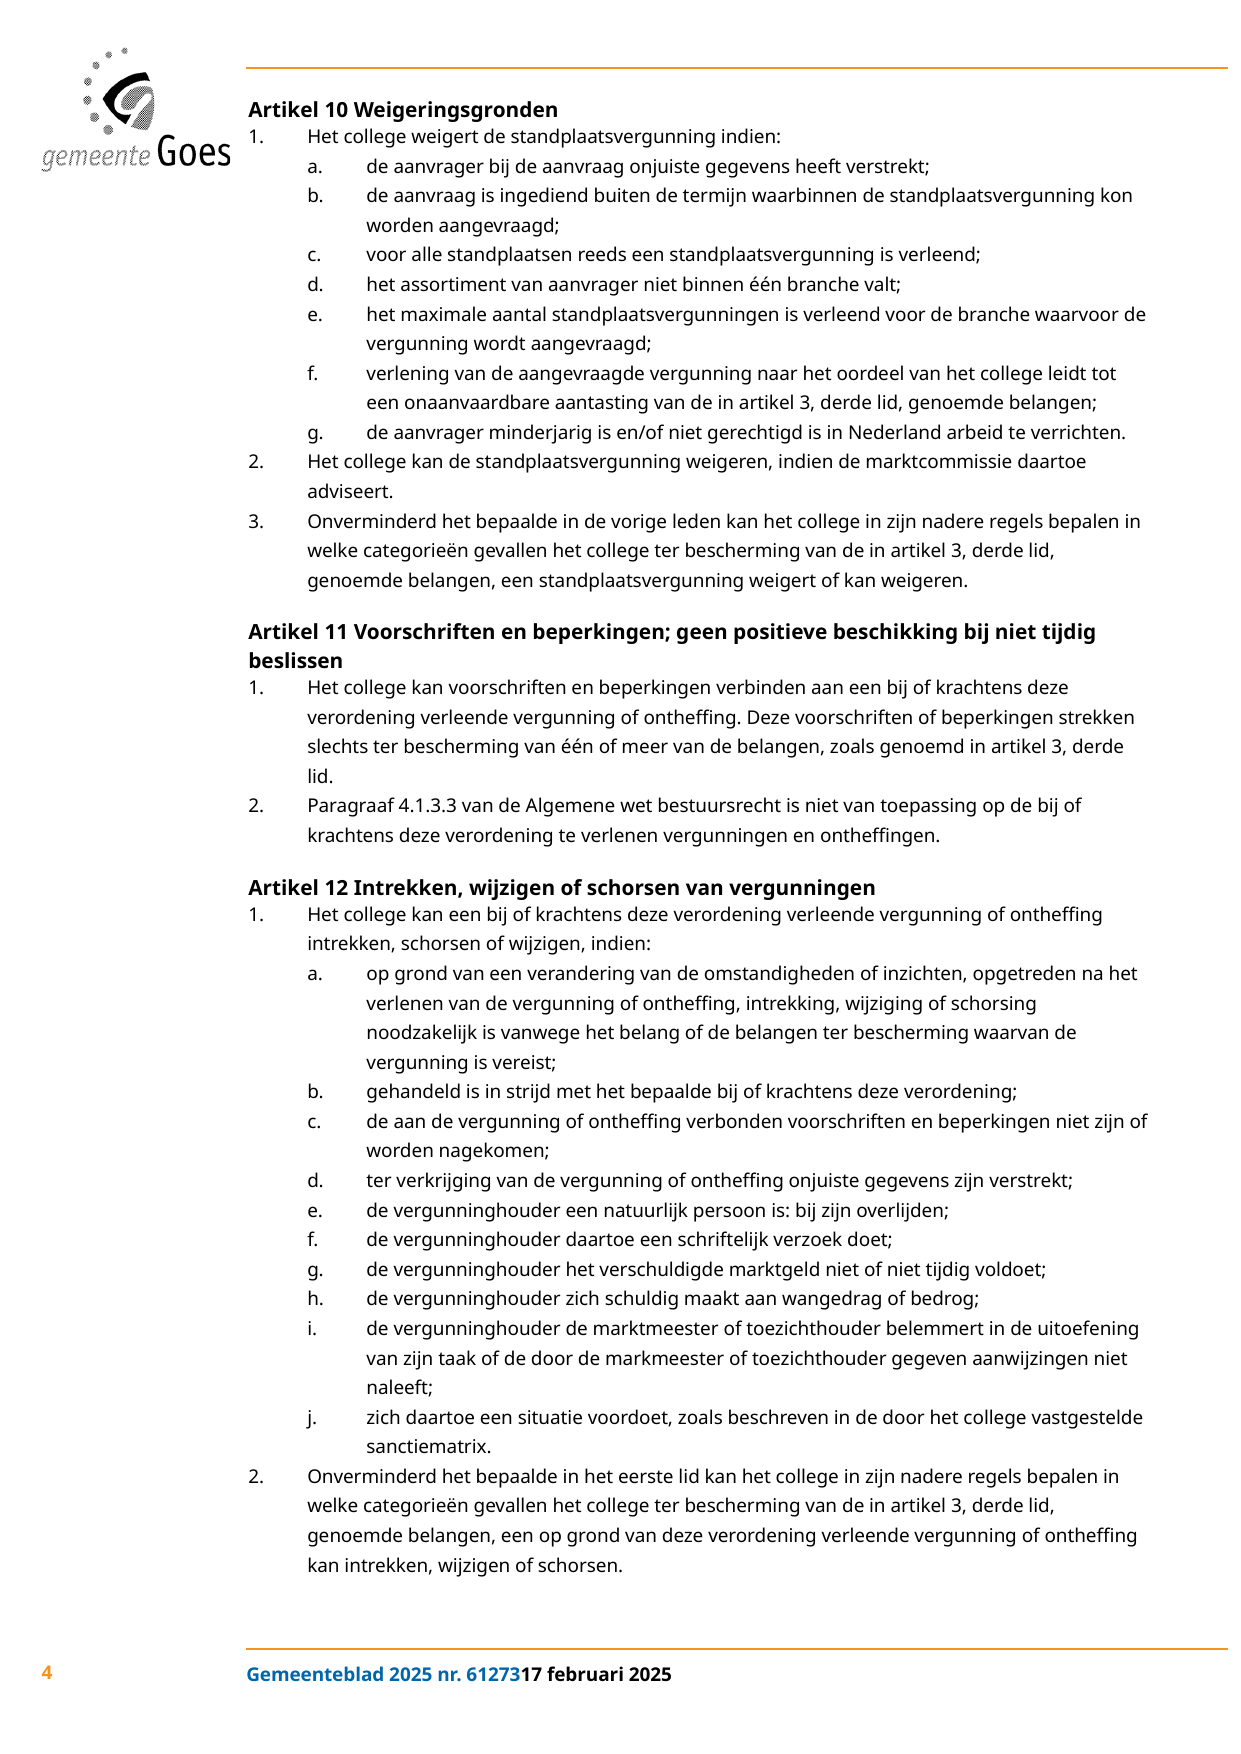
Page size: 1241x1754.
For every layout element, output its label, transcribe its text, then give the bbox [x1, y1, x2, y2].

list Onverminderd het bepaalde in het eerste lid kan het college in zijn nadere regels bepalen in welke categorieën gevallen het college ter bescherming van de in artikel 3, derde lid, genoemde belangen, een op grond van deze verordening verleende vergunning of ontheffing kan intrekken, wijzigen of schorsen. [248, 1463, 1152, 1578]
list Paragraaf 4.1.3.3 van de Algemene wet bestuursrecht is niet van toepassing op de bij of krachtens deze verordening te verlenen vergunningen en ontheffingen. [248, 793, 1152, 848]
text Artikel 11 Voorschriften en beperkingen; geen positieve beschikking bij niet tijdig beslissen [248, 617, 1152, 674]
list gehandeld is in strijd met het bepaalde bij of krachtens deze verordening; [307, 1078, 1152, 1104]
list de aanvraag is ingediend buiten de termijn waarbinnen de standplaatsvergunning kon worden aangevraagd; [307, 182, 1152, 238]
list de aanvrager bij de aanvraag onjuiste gegevens heeft verstrekt; [307, 153, 1152, 178]
list verlening van de aangevraagde vergunning naar het oordeel van het college leidt tot een onaanvaardbare aantasting van de in artikel 3, derde lid, genoemde belangen; [307, 360, 1152, 415]
list de vergunninghouder zich schuldig maakt aan wangedrag of bedrog; [307, 1286, 1152, 1311]
list de vergunninghouder daartoe een schriftelijk verzoek doet; [307, 1226, 1152, 1252]
list het assortiment van aanvrager niet binnen één branche valt; [307, 271, 1152, 297]
list Het college kan voorschriften en beperkingen verbinden aan een bij of krachtens deze verordening verleende vergunning of ontheffing. Deze voorschriften of beperkingen strekken slechts ter bescherming van één of meer van de belangen, zoals genoemd in artikel 3, derde lid. [248, 674, 1152, 789]
list Het college weigert de standplaatsvergunning indien: [248, 123, 1152, 149]
list de vergunninghouder de marktmeester of toezichthouder belemmert in de uitoefening van zijn taak of de door de markmeester of toezichthouder gegeven aanwijzingen niet naleeft; [307, 1315, 1152, 1400]
list de vergunninghouder het verschuldigde marktgeld niet of niet tijdig voldoet; [307, 1256, 1152, 1282]
list op grond van een verandering van de omstandigheden of inzichten, opgetreden na het verlenen van de vergunning of ontheffing, intrekking, wijziging of schorsing noodzakelijk is vanwege het belang of de belangen ter bescherming waarvan de vergunning is vereist; [307, 960, 1152, 1075]
list het maximale aantal standplaatsvergunningen is verleend voor de branche waarvoor de vergunning wordt aangevraagd; [307, 301, 1152, 356]
list de aanvrager minderjarig is en/of niet gerechtigd is in Nederland arbeid te verrichten. [307, 419, 1152, 445]
text Artikel 10 Weigeringsgronden [248, 95, 1152, 123]
picture [41, 47, 231, 172]
list de aan de vergunning of ontheffing verbonden voorschriften en beperkingen niet zijn of worden nagekomen; [307, 1108, 1152, 1163]
list Het college kan de standplaatsvergunning weigeren, indien de marktcommissie daartoe adviseert. [248, 449, 1152, 504]
list Het college kan een bij of krachtens deze verordening verleende vergunning of ontheffing intrekken, schorsen of wijzigen, indien: [248, 901, 1152, 956]
text Artikel 12 Intrekken, wijzigen of schorsen van vergunningen [248, 873, 1152, 901]
list de vergunninghouder een natuurlijk persoon is: bij zijn overlijden; [307, 1197, 1152, 1223]
list ter verkrijging van de vergunning of ontheffing onjuiste gegevens zijn verstrekt; [307, 1167, 1152, 1193]
list voor alle standplaatsen reeds een standplaatsvergunning is verleend; [307, 242, 1152, 267]
list zich daartoe een situatie voordoet, zoals beschreven in de door het college vastgestelde sanctiematrix. [307, 1404, 1152, 1459]
list Onverminderd het bepaalde in de vorige leden kan het college in zijn nadere regels bepalen in welke categorieën gevallen het college ter bescherming van de in artikel 3, derde lid, genoemde belangen, een standplaatsvergunning weigert of kan weigeren. [248, 508, 1152, 593]
